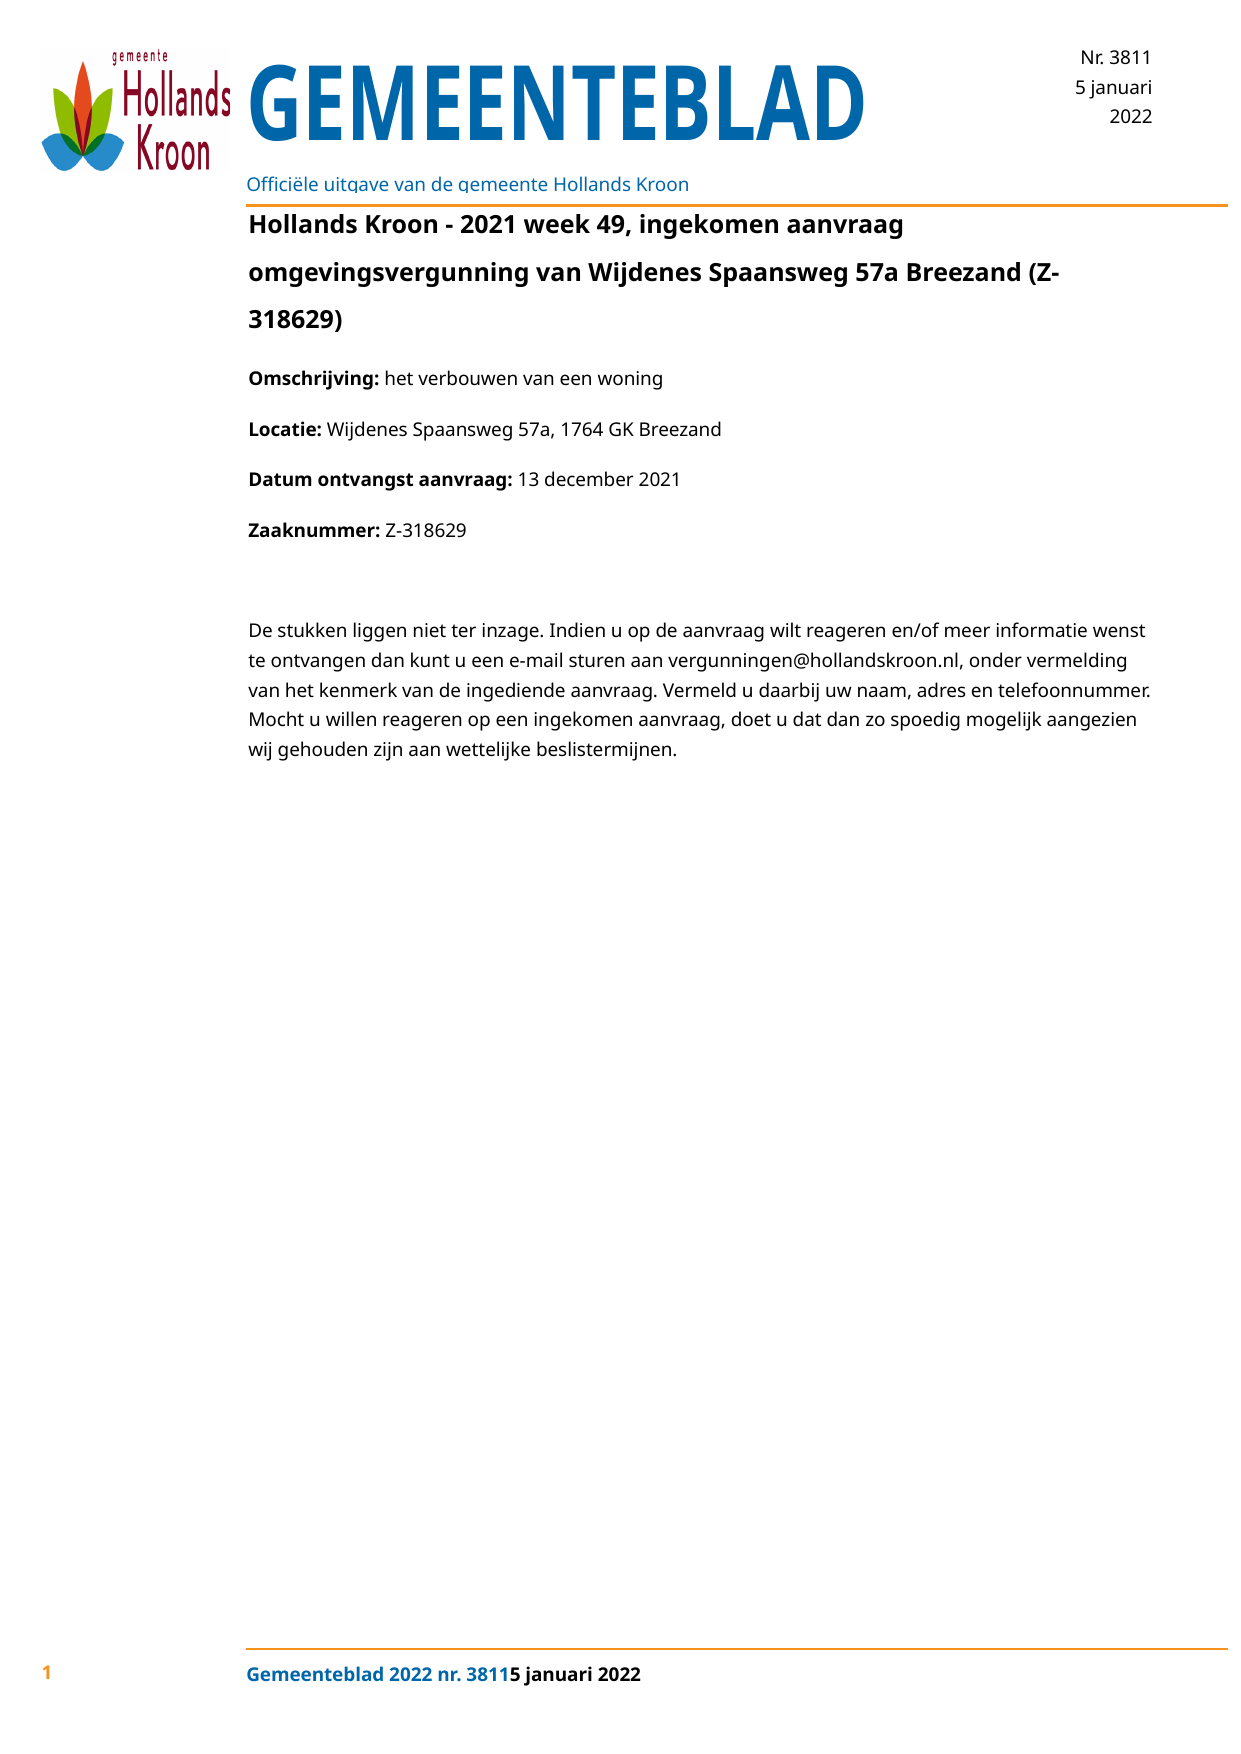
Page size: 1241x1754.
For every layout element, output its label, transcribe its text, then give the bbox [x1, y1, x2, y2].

text Zaaknummer: Z-318629 [248, 517, 1152, 542]
picture [41, 47, 231, 172]
text Omschrijving: het verbouwen van een woning [248, 366, 1152, 391]
text Hollands Kroon - 2021 week 49, ingekomen aanvraag omgevingsvergunning van Wijdenes Spaansweg 57a Breezand (Z-318629) [248, 207, 1152, 336]
text De stukken liggen niet ter inzage. Indien u op de aanvraag wilt reageren en/of meer informatie wenst te ontvangen dan kunt u een e-mail sturen aan vergunningen@hollandskroon.nl, onder vermelding van het kenmerk van de ingediende aanvraag. Vermeld u daarbij uw naam, adres en telefoonnummer. Mocht u willen reageren op een ingekomen aanvraag, doet u dat dan zo spoedig mogelijk aangezien wij gehouden zijn aan wettelijke beslistermijnen. [248, 618, 1152, 762]
text Datum ontvangst aanvraag: 13 december 2021 [248, 466, 1152, 492]
text Locatie: Wijdenes Spaansweg 57a, 1764 GK Breezand [248, 416, 1152, 442]
